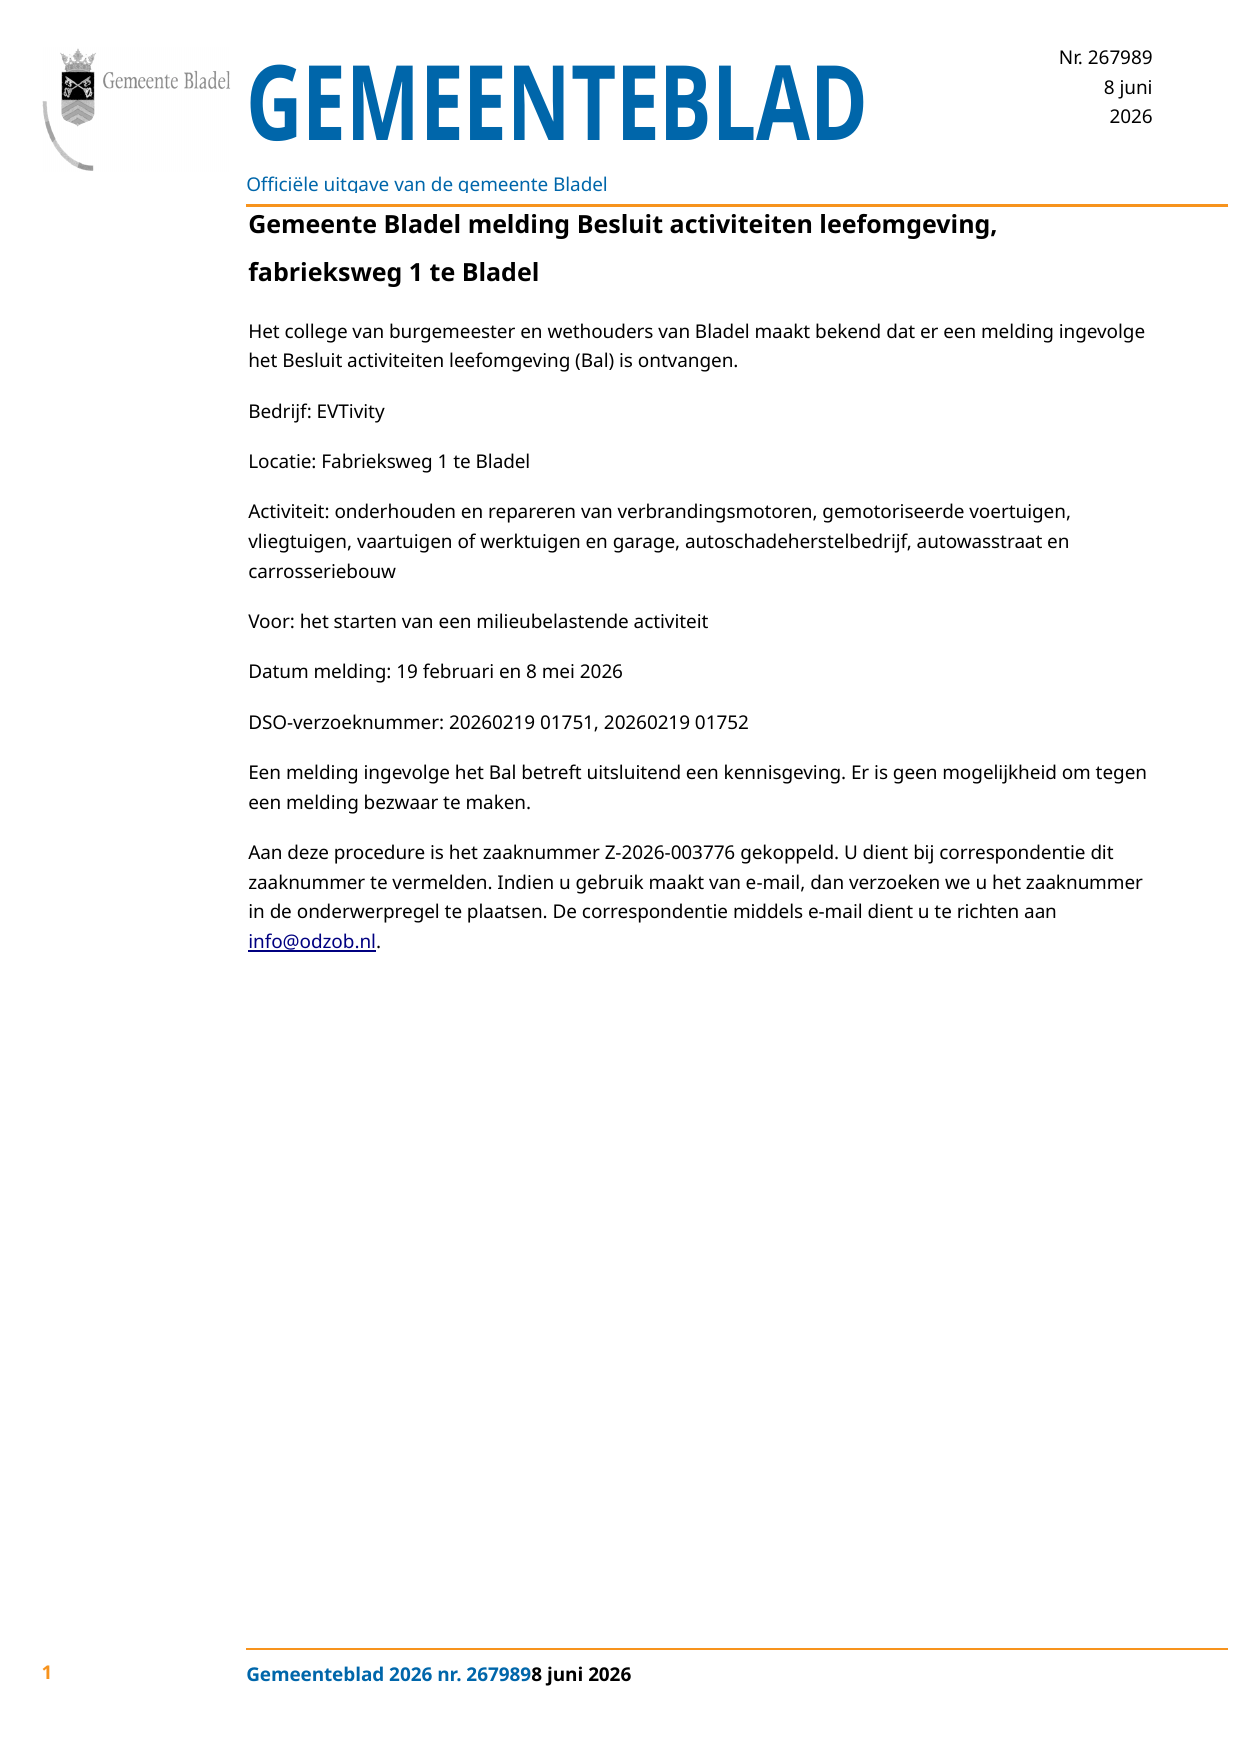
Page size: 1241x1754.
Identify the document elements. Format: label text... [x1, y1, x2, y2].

text Gemeente Bladel melding Besluit activiteiten leefomgeving, fabrieksweg 1 te Bladel [248, 207, 1152, 288]
text Bedrijf: EVTivity [248, 398, 1152, 424]
text Het college van burgemeester en wethouders van Bladel maakt bekend dat er een melding ingevolge het Besluit activiteiten leefomgeving (Bal) is ontvangen. [248, 318, 1152, 373]
text Aan deze procedure is het zaaknummer Z-2026-003776 gekoppeld. U dient bij correspondentie dit zaaknummer te vermelden. Indien u gebruik maakt van e-mail, dan verzoeken we u het zaaknummer in de onderwerpregel te plaatsen. De correspondentie middels e-mail dient u te richten aan info@odzob.nl. [248, 839, 1152, 954]
text Locatie: Fabrieksweg 1 te Bladel [248, 448, 1152, 474]
text Activiteit: onderhouden en repareren van verbrandingsmotoren, gemotoriseerde voertuigen, vliegtuigen, vaartuigen of werktuigen en garage, autoschadeherstelbedrijf, autowasstraat en carrosseriebouw [248, 499, 1152, 584]
picture [41, 47, 231, 172]
text DSO-verzoeknummer: 20260219 01751, 20260219 01752 [248, 709, 1152, 735]
text Een melding ingevolge het Bal betreft uitsluitend een kennisgeving. Er is geen mogelijkheid om tegen een melding bezwaar te maken. [248, 759, 1152, 815]
text Voor: het starten van een milieubelastende activiteit [248, 608, 1152, 634]
text Datum melding: 19 februari en 8 mei 2026 [248, 659, 1152, 684]
